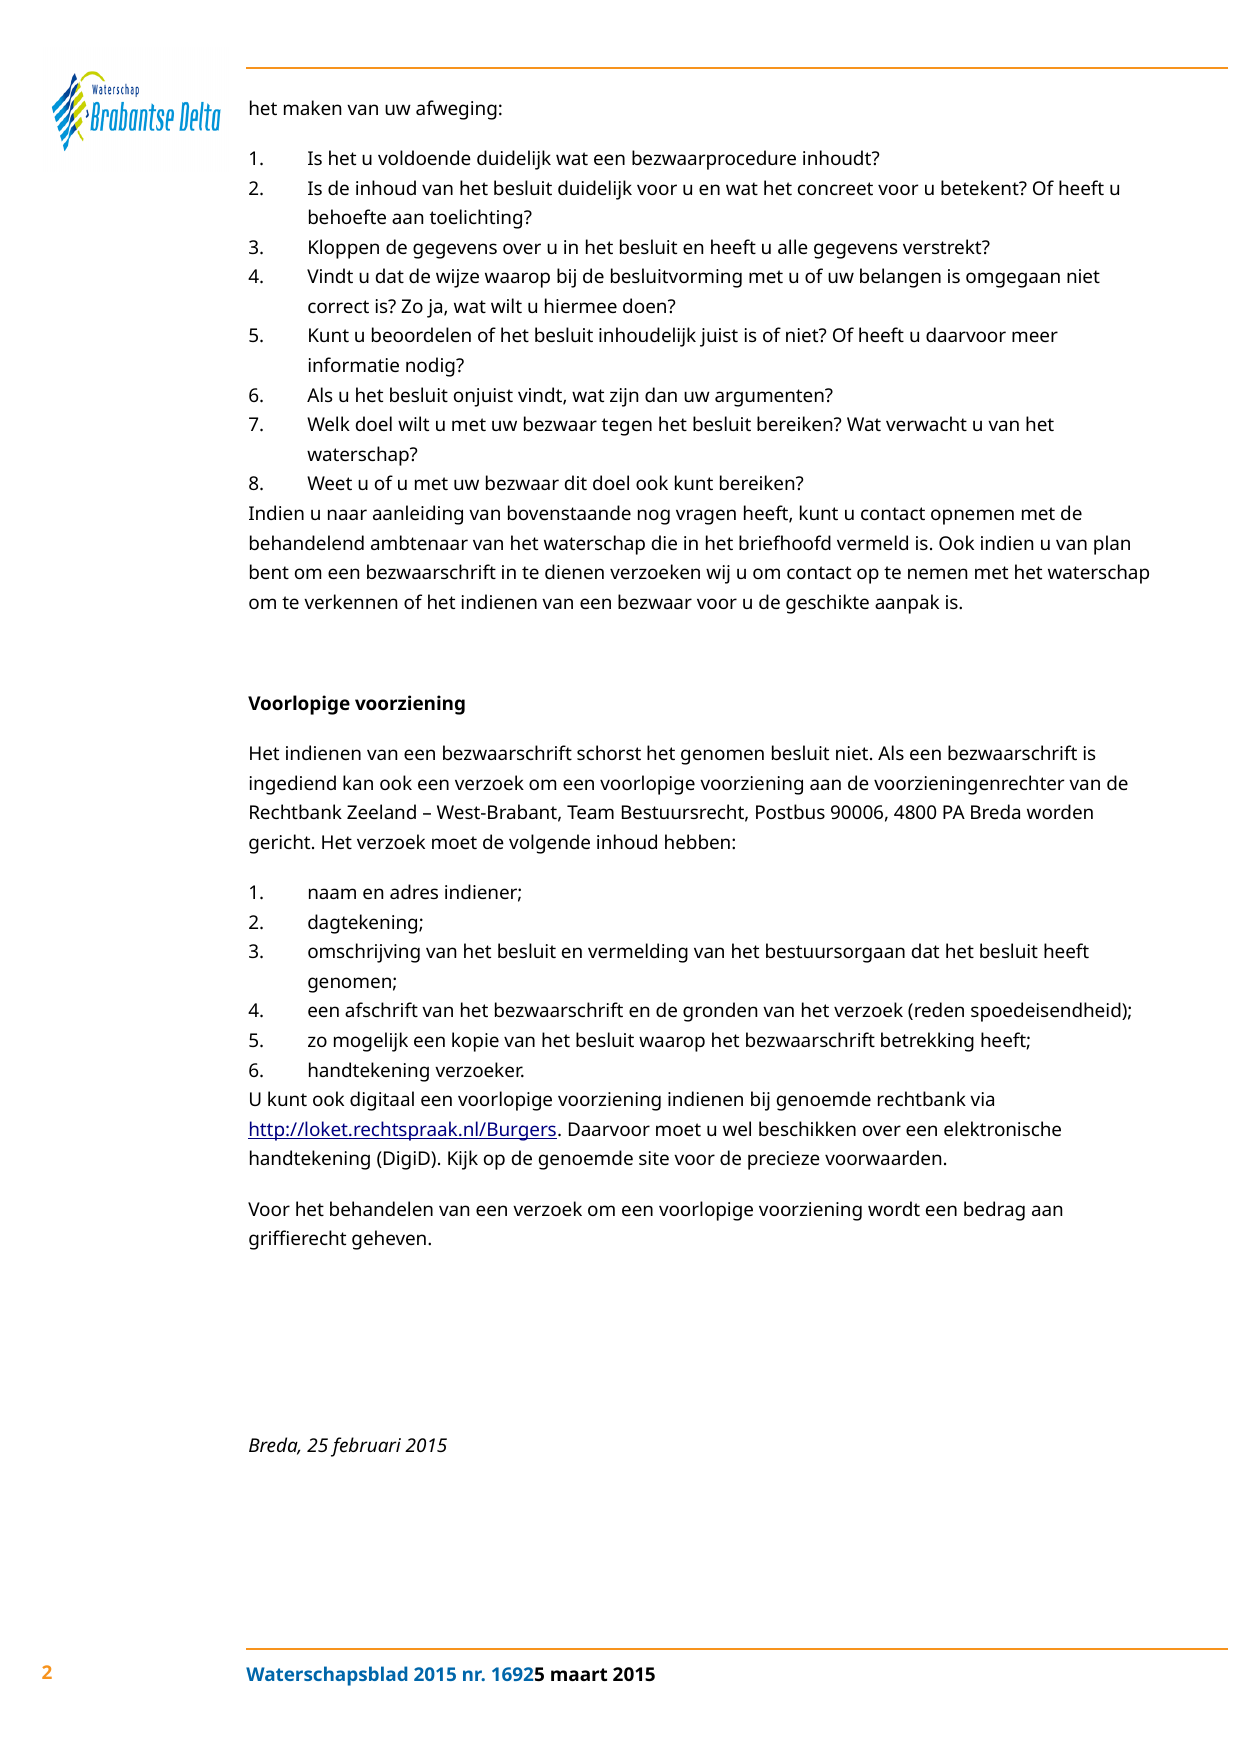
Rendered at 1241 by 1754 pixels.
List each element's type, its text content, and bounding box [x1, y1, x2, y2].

text Voorlopige voorziening [248, 690, 1152, 716]
list Is het u voldoende duidelijk wat een bezwaarprocedure inhoudt? [248, 145, 1152, 171]
picture [41, 47, 231, 172]
list dagtekening; [248, 909, 1152, 935]
text Voor het behandelen van een verzoek om een voorlopige voorziening wordt een bedrag aan griffierecht geheven. [248, 1196, 1152, 1251]
list Welk doel wilt u met uw bezwaar tegen het besluit bereiken? Wat verwacht u van het waterschap? [248, 411, 1152, 467]
text Indien u naar aanleiding van bovenstaande nog vragen heeft, kunt u contact opnemen met de behandelend ambtenaar van het waterschap die in het briefhoofd vermeld is. Ook indien u van plan bent om een bezwaarschrift in te dienen verzoeken wij u om contact op te nemen met het waterschap om te verkennen of het indienen van een bezwaar voor u de geschikte aanpak is. [248, 500, 1152, 615]
list zo mogelijk een kopie van het besluit waarop het bezwaarschrift betrekking heeft; [248, 1027, 1152, 1053]
list Vindt u dat de wijze waarop bij de besluitvorming met u of uw belangen is omgegaan niet correct is? Zo ja, wat wilt u hiermee doen? [248, 263, 1152, 319]
list Als u het besluit onjuist vindt, wat zijn dan uw argumenten? [248, 382, 1152, 408]
list Kloppen de gegevens over u in het besluit en heeft u alle gegevens verstrekt? [248, 234, 1152, 260]
text Breda, 25 februari 2015 [248, 1432, 1152, 1458]
text U kunt ook digitaal een voorlopige voorziening indienen bij genoemde rechtbank via http://loket.rechtspraak.nl/Burgers. Daarvoor moet u wel beschikken over een elektronische handtekening (DigiD). Kijk op de genoemde site voor de precieze voorwaarden. [248, 1086, 1152, 1171]
list een afschrift van het bezwaarschrift en de gronden van het verzoek (reden spoedeisendheid); [248, 998, 1152, 1023]
list omschrijving van het besluit en vermelding van het bestuursorgaan dat het besluit heeft genomen; [248, 938, 1152, 994]
list Is de inhoud van het besluit duidelijk voor u en wat het concreet voor u betekent? Of heeft u behoefte aan toelichting? [248, 175, 1152, 230]
list handtekening verzoeker. [248, 1057, 1152, 1083]
list Kunt u beoordelen of het besluit inhoudelijk juist is of niet? Of heeft u daarvoor meer informatie nodig? [248, 323, 1152, 378]
text het maken van uw afweging: [248, 95, 1152, 121]
text Het indienen van een bezwaarschrift schorst het genomen besluit niet. Als een bezwaarschrift is ingediend kan ook een verzoek om een voorlopige voorziening aan de voorzieningenrechter van de Rechtbank Zeeland – West-Brabant, Team Bestuursrecht, Postbus 90006, 4800 PA Breda worden gericht. Het verzoek moet de volgende inhoud hebben: [248, 740, 1152, 855]
list naam en adres indiener; [248, 879, 1152, 905]
list Weet u of u met uw bezwaar dit doel ook kunt bereiken? [248, 471, 1152, 496]
